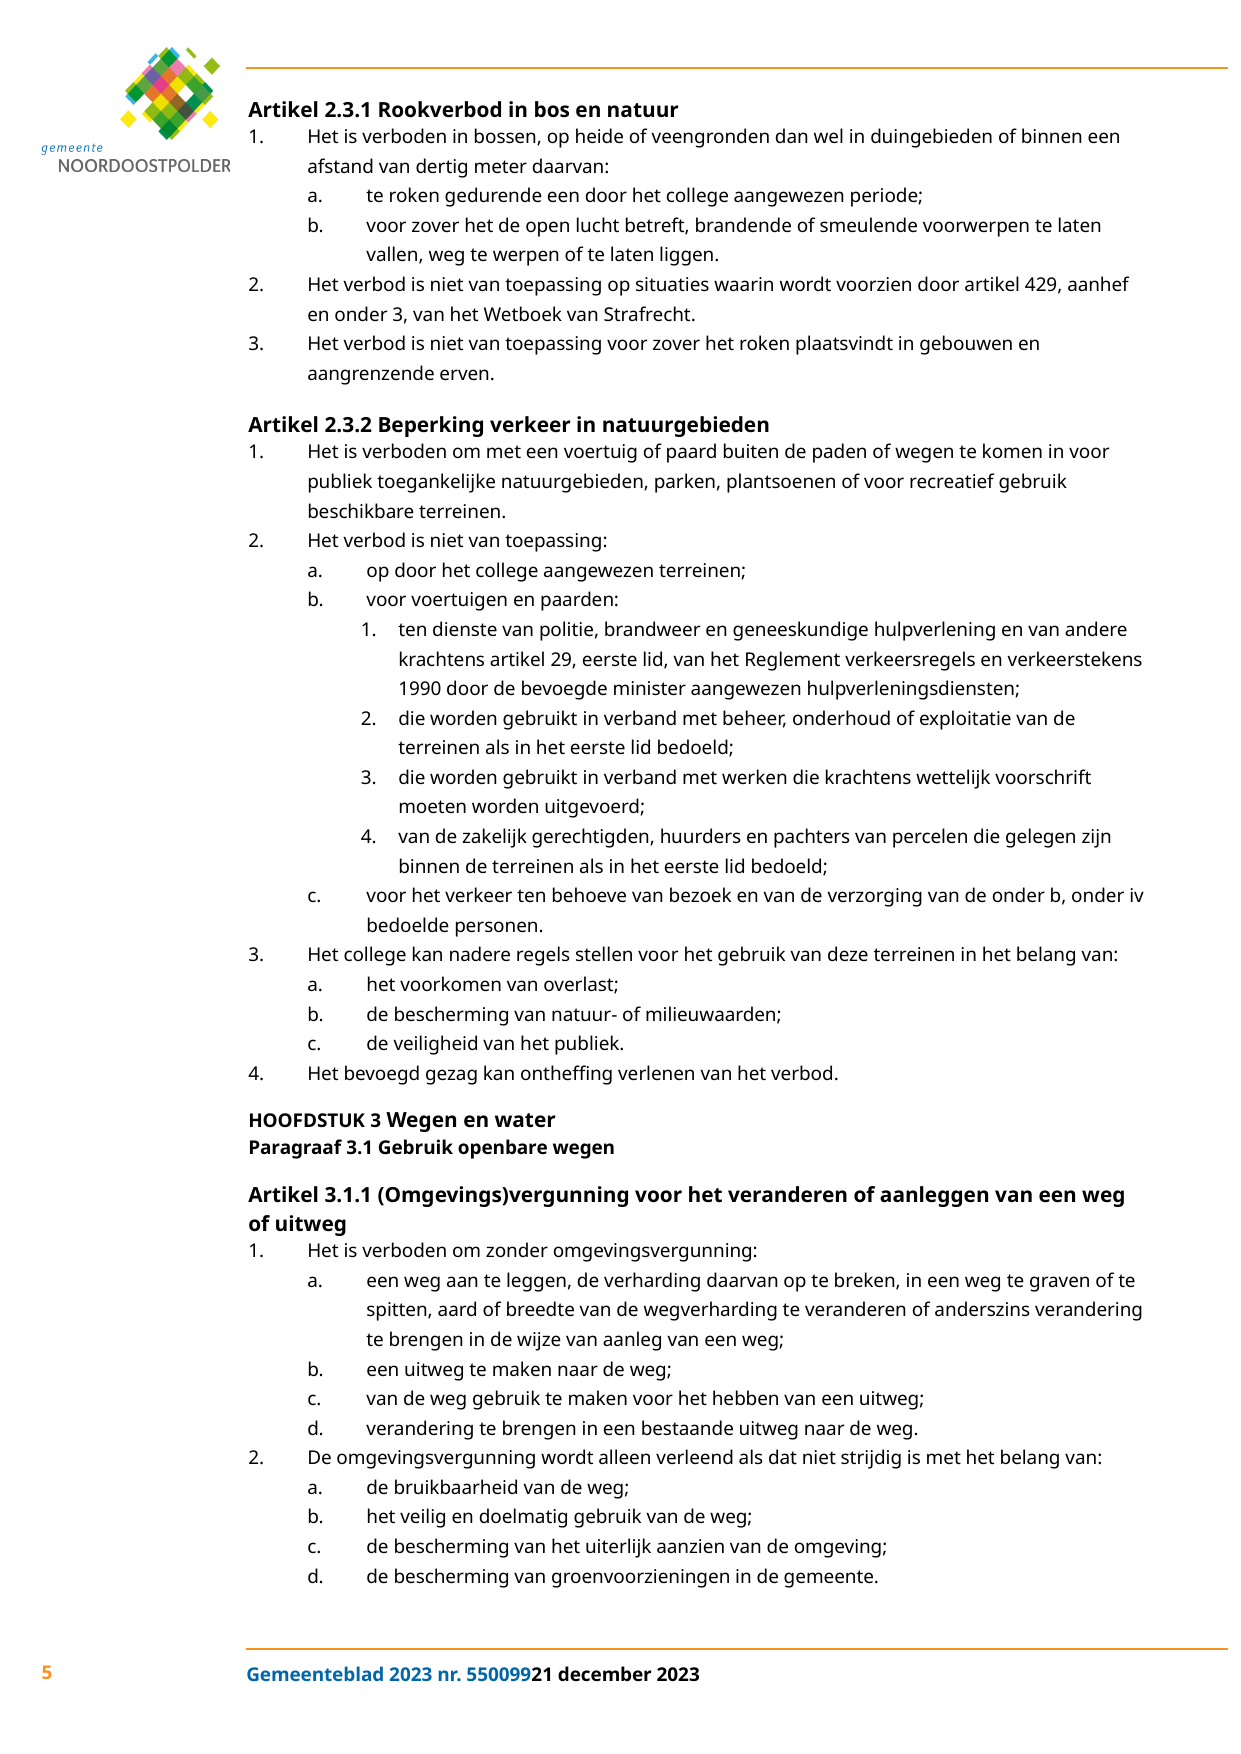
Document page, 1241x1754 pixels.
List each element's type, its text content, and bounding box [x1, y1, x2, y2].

list het veilig en doelmatig gebruik van de weg; [307, 1504, 1152, 1529]
list De omgevingsvergunning wordt alleen verleend als dat niet strijdig is met het belang van: [248, 1444, 1152, 1470]
list Het is verboden om met een voertuig of paard buiten de paden of wegen te komen in voor publiek toegankelijke natuurgebieden, parken, plantsoenen of voor recreatief gebruik beschikbare terreinen. [248, 439, 1152, 524]
list een uitweg te maken naar de weg; [307, 1356, 1152, 1382]
list Het verbod is niet van toepassing voor zover het roken plaatsvindt in gebouwen en aangrenzende erven. [248, 330, 1152, 386]
list die worden gebruikt in verband met beheer, onderhoud of exploitatie van de terreinen als in het eerste lid bedoeld; [361, 705, 1152, 760]
list op door het college aangewezen terreinen; [307, 557, 1152, 583]
list van de weg gebruik te maken voor het hebben van een uitweg; [307, 1385, 1152, 1411]
text Artikel 3.1.1 (Omgevings)vergunning voor het veranderen of aanleggen van een weg of uitweg [248, 1181, 1152, 1237]
list de veiligheid van het publiek. [307, 1030, 1152, 1056]
list Het is verboden in bossen, op heide of veengronden dan wel in duingebieden of binnen een afstand van dertig meter daarvan: [248, 123, 1152, 178]
list de bescherming van natuur- of milieuwaarden; [307, 1001, 1152, 1027]
list voor voertuigen en paarden: [307, 587, 1152, 612]
list de bruikbaarheid van de weg; [307, 1474, 1152, 1500]
picture [41, 47, 231, 172]
text Artikel 2.3.1 Rookverbod in bos en natuur [248, 95, 1152, 123]
list van de zakelijk gerechtigden, huurders en pachters van percelen die gelegen zijn binnen de terreinen als in het eerste lid bedoeld; [361, 823, 1152, 879]
list Het is verboden om zonder omgevingsvergunning: [248, 1237, 1152, 1263]
list Het bevoegd gezag kan ontheffing verlenen van het verbod. [248, 1060, 1152, 1086]
text Artikel 2.3.2 Beperking verkeer in natuurgebieden [248, 410, 1152, 439]
list ten dienste van politie, brandweer en geneeskundige hulpverlening en van andere krachtens artikel 29, eerste lid, van het Reglement verkeersregels en verkeerstekens 1990 door de bevoegde minister aangewezen hulpverleningsdiensten; [361, 616, 1152, 701]
list de bescherming van het uiterlijk aanzien van de omgeving; [307, 1533, 1152, 1559]
list verandering te brengen in een bestaande uitweg naar de weg. [307, 1415, 1152, 1441]
list de bescherming van groenvoorzieningen in de gemeente. [307, 1563, 1152, 1589]
list een weg aan te leggen, de verharding daarvan op te breken, in een weg te graven of te spitten, aard of breedte van de wegverharding te veranderen of anderszins verandering te brengen in de wijze van aanleg van een weg; [307, 1267, 1152, 1352]
list het voorkomen van overlast; [307, 971, 1152, 997]
list te roken gedurende een door het college aangewezen periode; [307, 182, 1152, 208]
list die worden gebruikt in verband met werken die krachtens wettelijk voorschrift moeten worden uitgevoerd; [361, 764, 1152, 819]
list voor zover het de open lucht betreft, brandende of smeulende voorwerpen te laten vallen, weg te werpen of te laten liggen. [307, 212, 1152, 267]
list Het college kan nadere regels stellen voor het gebruik van deze terreinen in het belang van: [248, 942, 1152, 967]
list Het verbod is niet van toepassing op situaties waarin wordt voorzien door artikel 429, aanhef en onder 3, van het Wetboek van Strafrecht. [248, 271, 1152, 326]
text HOOFDSTUK 3 Wegen en water [248, 1106, 1152, 1134]
list voor het verkeer ten behoeve van bezoek en van de verzorging van de onder b, onder iv bedoelde personen. [307, 882, 1152, 938]
text Paragraaf 3.1 Gebruik openbare wegen [248, 1134, 1152, 1160]
list Het verbod is niet van toepassing: [248, 527, 1152, 553]
